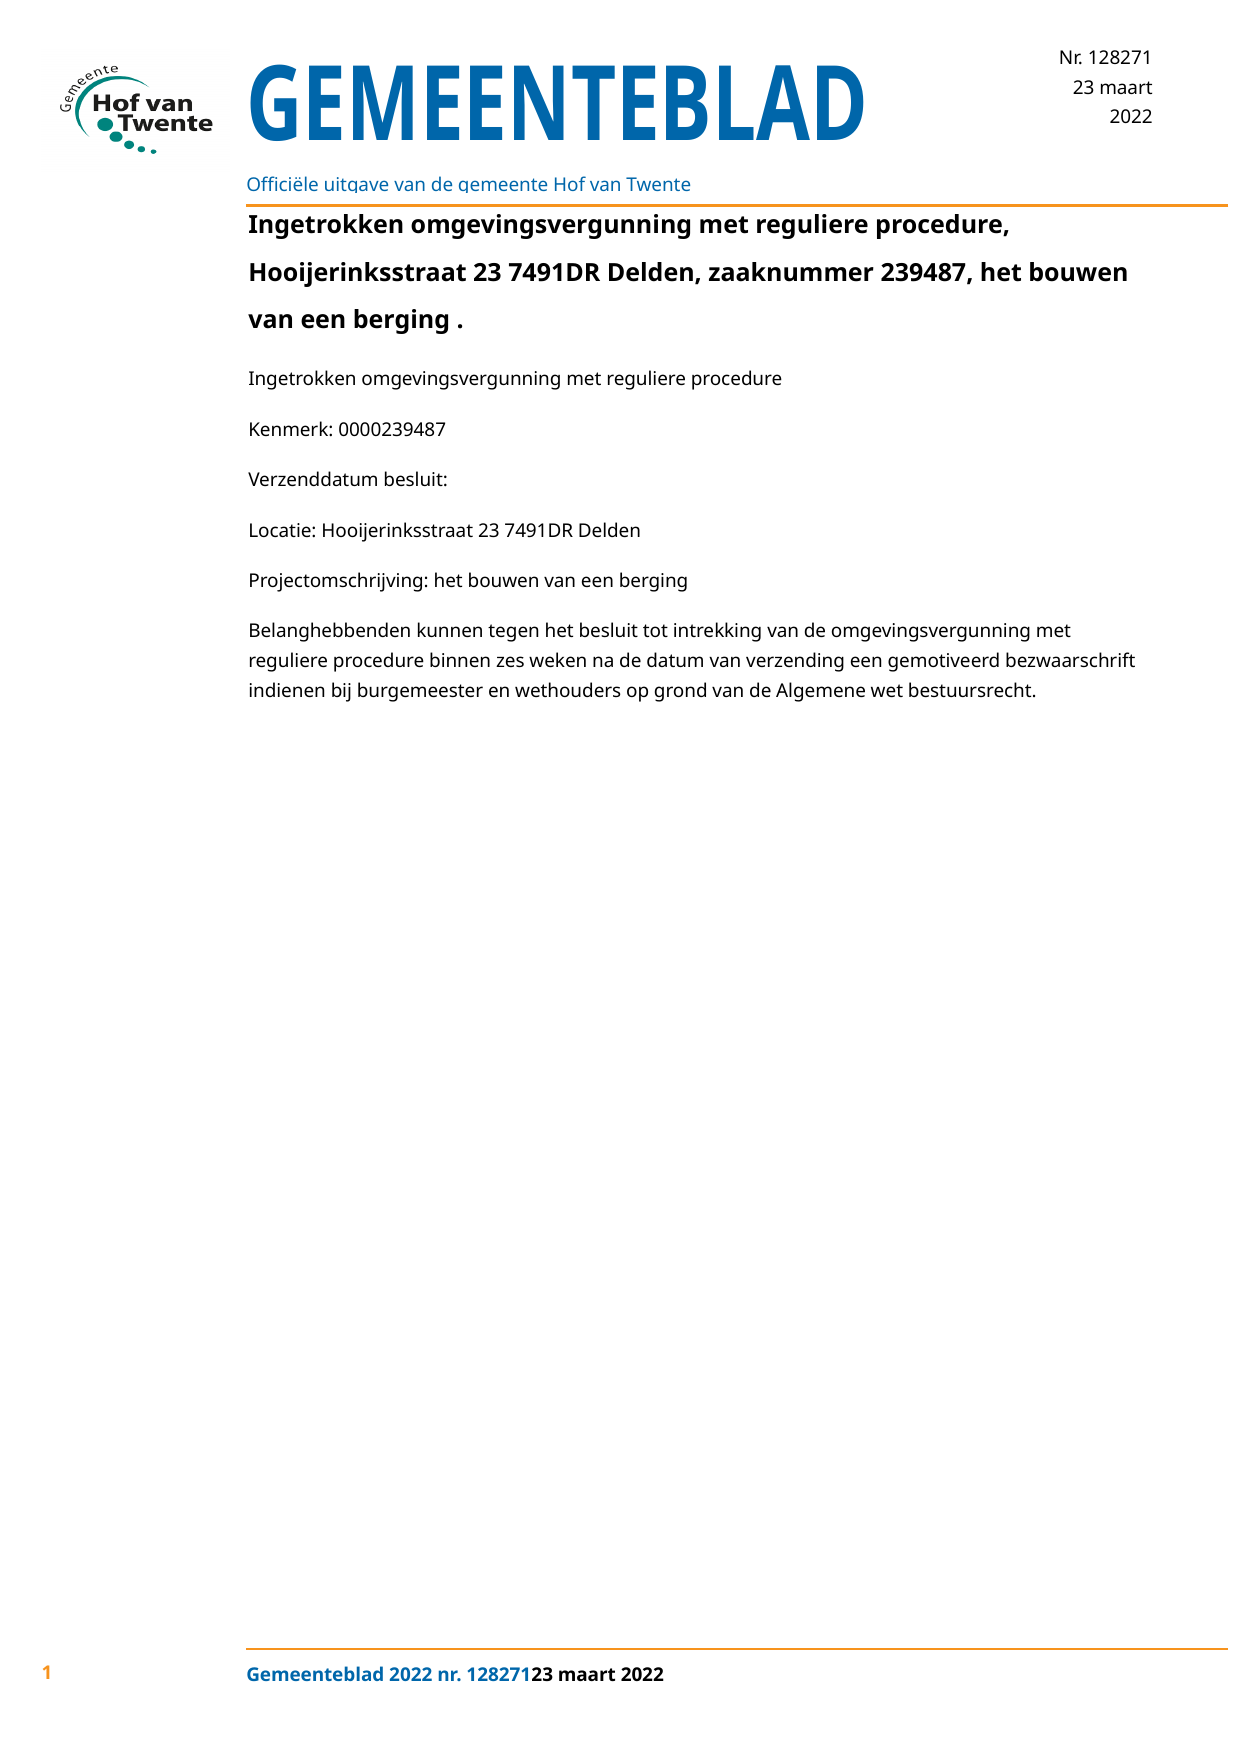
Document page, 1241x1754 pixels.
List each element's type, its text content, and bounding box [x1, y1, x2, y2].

text Verzenddatum besluit: [248, 466, 1152, 492]
text Belanghebbenden kunnen tegen het besluit tot intrekking van de omgevingsvergunning met reguliere procedure binnen zes weken na de datum van verzending een gemotiveerd bezwaarschrift indienen bij burgemeester en wethouders op grond van de Algemene wet bestuursrecht. [248, 618, 1152, 702]
text Ingetrokken omgevingsvergunning met reguliere procedure [248, 366, 1152, 391]
picture [41, 47, 231, 172]
text Locatie: Hooijerinksstraat 23 7491DR Delden [248, 517, 1152, 542]
text Projectomschrijving: het bouwen van een berging [248, 567, 1152, 593]
text Ingetrokken omgevingsvergunning met reguliere procedure, Hooijerinksstraat 23 7491DR Delden, zaaknummer 239487, het bouwen van een berging . [248, 207, 1152, 336]
text Kenmerk: 0000239487 [248, 416, 1152, 442]
